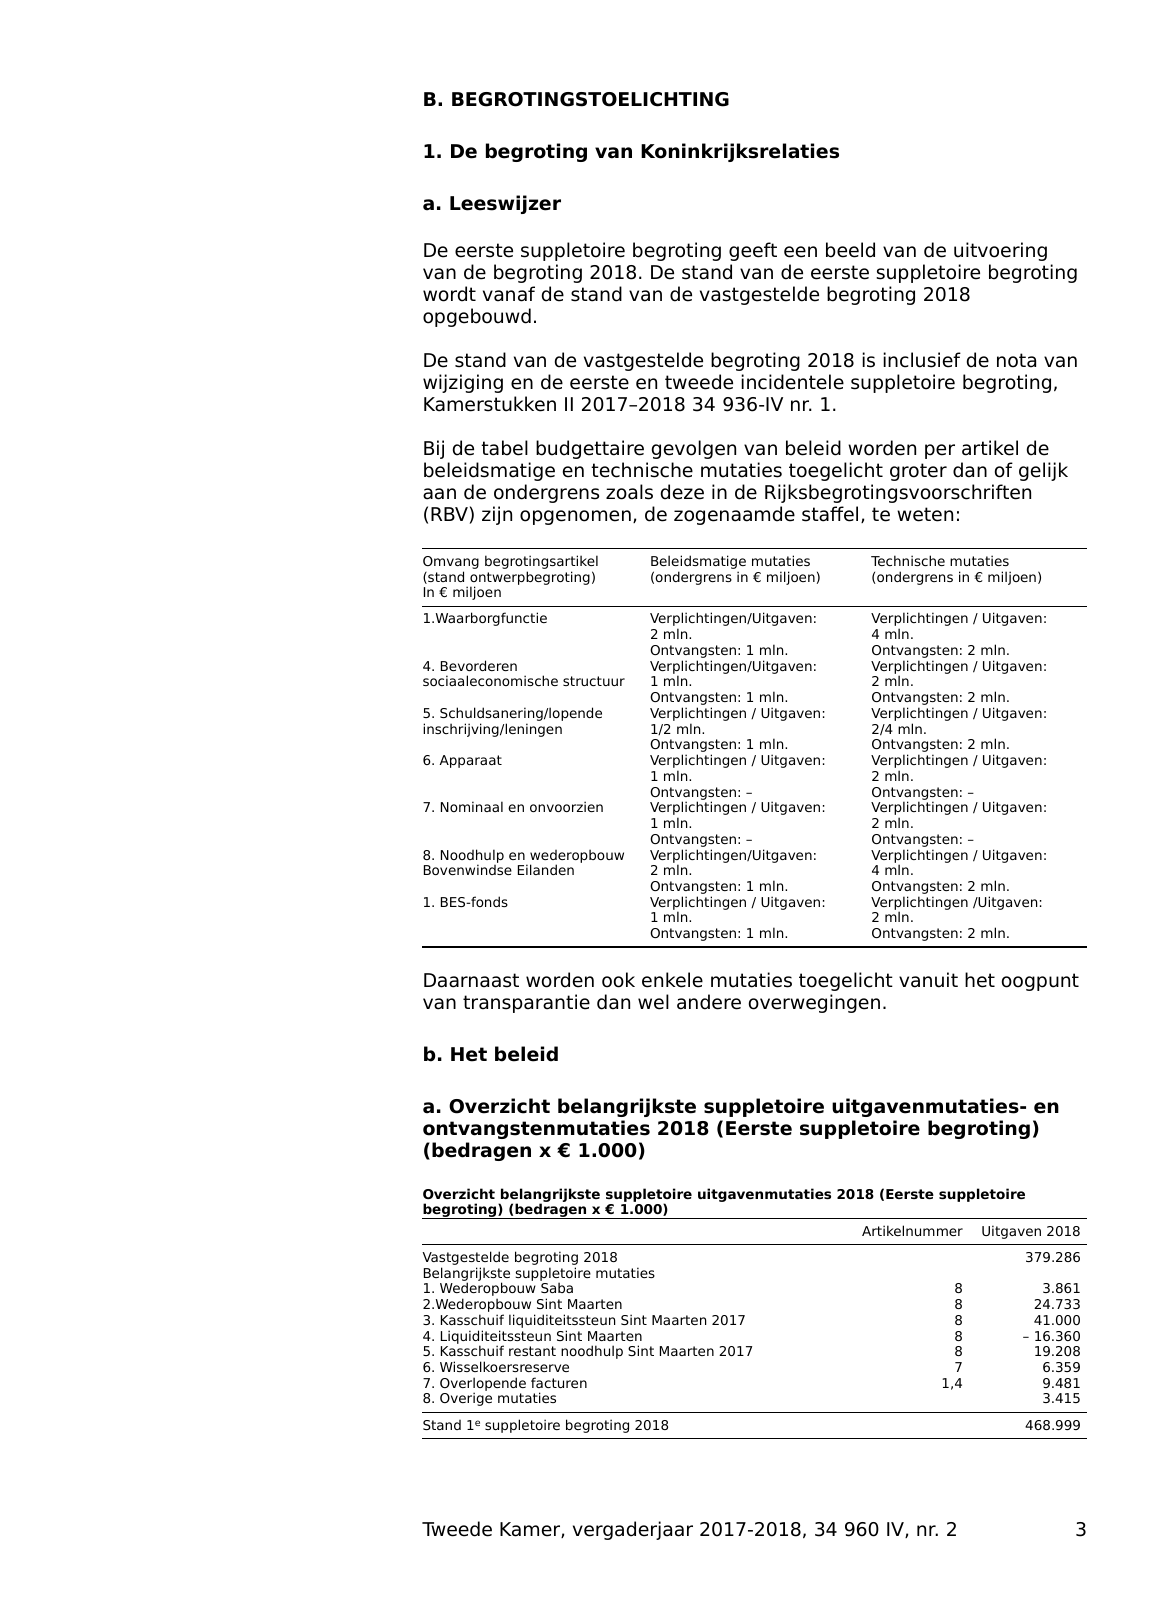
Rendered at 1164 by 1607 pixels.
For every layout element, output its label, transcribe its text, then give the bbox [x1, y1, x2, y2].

subtitle 1. De begroting van Koninkrijksrelaties [422, 141, 1087, 163]
table_cell 3.861 [969, 1281, 1087, 1297]
subtitle B. BEGROTINGSTOELICHTING [422, 89, 1087, 111]
table_cell 1. Wederopbouw Saba [422, 1281, 850, 1297]
table_cell 19.208 [969, 1344, 1087, 1360]
table_cell Artikelnummer [850, 1219, 968, 1244]
table_cell Verplichtingen / Uitgaven: 1 mln. Ontvangsten: – [644, 753, 865, 800]
subtitle b. Het beleid [422, 1043, 1087, 1066]
table_cell 2.Wederopbouw Sint Maarten [422, 1297, 850, 1313]
table_cell 8 [850, 1281, 968, 1297]
table_cell – 16.360 [969, 1329, 1087, 1344]
table_cell 1. BES-fonds [422, 895, 644, 946]
table_cell 379.286 [969, 1245, 1087, 1266]
table_cell 7. Overlopende facturen [422, 1376, 850, 1391]
text Daarnaast worden ook enkele mutaties toegelicht vanuit het oogpunt van transparantie dan wel andere overwegingen. [422, 969, 1087, 1013]
table_cell 9.481 [969, 1376, 1087, 1391]
table_cell 3.415 [969, 1391, 1087, 1412]
table_cell 7 [850, 1360, 968, 1376]
table_cell 6. Apparaat [422, 753, 644, 800]
table_header Overzicht belangrijkste suppletoire uitgavenmutaties 2018 (Eerste suppletoire begroting) (bedragen x € 1.000) [422, 1186, 1087, 1218]
table_cell Verplichtingen / Uitgaven: 2 mln. Ontvangsten: – [865, 753, 1087, 800]
table_cell 8 [850, 1329, 968, 1344]
table_cell Verplichtingen / Uitgaven: 2/4 mln. Ontvangsten: 2 mln. [865, 706, 1087, 753]
table_cell 5. Kasschuif restant noodhulp Sint Maarten 2017 [422, 1344, 850, 1360]
table_cell 8 [850, 1297, 968, 1313]
table_cell 8 [850, 1313, 968, 1328]
table_cell [422, 1219, 850, 1244]
table_cell Vastgestelde begroting 2018 [422, 1245, 850, 1266]
table_cell 4. Bevorderen sociaaleconomische structuur [422, 659, 644, 706]
subtitle a. Leeswijzer [422, 193, 1087, 215]
table_cell 8. Noodhulp en wederopbouw Bovenwindse Eilanden [422, 847, 644, 894]
table_cell [850, 1413, 968, 1438]
table_cell 8. Overige mutaties [422, 1391, 850, 1412]
table_cell Verplichtingen / Uitgaven: 2 mln. Ontvangsten: 2 mln. [865, 659, 1087, 706]
table_cell Verplichtingen / Uitgaven: 4 mln. Ontvangsten: 2 mln. [865, 607, 1087, 658]
table_cell 1.Waarborgfunctie [422, 607, 644, 658]
table_cell 6.359 [969, 1360, 1087, 1376]
text De stand van de vastgestelde begroting 2018 is inclusief de nota van wijziging en de eerste en tweede incidentele suppletoire begroting, Kamerstukken II 2017–2018 34 936-IV nr. 1. [422, 350, 1087, 416]
table_cell Verplichtingen/Uitgaven: 1 mln. Ontvangsten: 1 mln. [644, 659, 865, 706]
subtitle a. Overzicht belangrijkste suppletoire uitgavenmutaties- en ontvangstenmutaties 2018 (Eerste suppletoire begroting) (bedragen x € 1.000) [422, 1096, 1087, 1161]
table_cell Stand 1e suppletoire begroting 2018 [422, 1413, 850, 1438]
table_cell Verplichtingen / Uitgaven: 1 mln. Ontvangsten: 1 mln. [644, 895, 865, 946]
table_cell 7. Nominaal en onvoorzien [422, 800, 644, 847]
table_cell [850, 1245, 968, 1266]
table_cell 41.000 [969, 1313, 1087, 1328]
table_cell Verplichtingen / Uitgaven: 2 mln. Ontvangsten: – [865, 800, 1087, 847]
table_cell [969, 1266, 1087, 1281]
table_cell Verplichtingen /Uitgaven: 2 mln. Ontvangsten: 2 mln. [865, 895, 1087, 946]
table_cell [850, 1391, 968, 1412]
table_cell Uitgaven 2018 [969, 1219, 1087, 1244]
table_cell 4. Liquiditeitssteun Sint Maarten [422, 1329, 850, 1344]
table_header Technische mutaties (ondergrens in € miljoen) [865, 549, 1087, 606]
table_cell Verplichtingen/Uitgaven: 2 mln. Ontvangsten: 1 mln. [644, 607, 865, 658]
table_cell 8 [850, 1344, 968, 1360]
table_cell Verplichtingen/Uitgaven: 2 mln. Ontvangsten: 1 mln. [644, 847, 865, 894]
table_cell Verplichtingen / Uitgaven: 1 mln. Ontvangsten: – [644, 800, 865, 847]
table_cell 6. Wisselkoersreserve [422, 1360, 850, 1376]
text De eerste suppletoire begroting geeft een beeld van de uitvoering van de begroting 2018. De stand van de eerste suppletoire begroting wordt vanaf de stand van de vastgestelde begroting 2018 opgebouwd. [422, 240, 1087, 328]
table_header Beleidsmatige mutaties (ondergrens in € miljoen) [644, 549, 865, 606]
table_cell Verplichtingen / Uitgaven: 1/2 mln. Ontvangsten: 1 mln. [644, 706, 865, 753]
table_header Omvang begrotingsartikel (stand ontwerpbegroting) In € miljoen [422, 549, 644, 606]
table_cell 3. Kasschuif liquiditeitssteun Sint Maarten 2017 [422, 1313, 850, 1328]
table_cell [850, 1266, 968, 1281]
table_cell Verplichtingen / Uitgaven: 4 mln. Ontvangsten: 2 mln. [865, 847, 1087, 894]
table_cell Belangrijkste suppletoire mutaties [422, 1266, 850, 1281]
text Bij de tabel budgettaire gevolgen van beleid worden per artikel de beleidsmatige en technische mutaties toegelicht groter dan of gelijk aan de ondergrens zoals deze in de Rijksbegrotingsvoorschriften (RBV) zijn opgenomen, de zogenaamde staffel, te weten: [422, 438, 1087, 526]
table_cell 5. Schuldsanering/lopende inschrijving/leningen [422, 706, 644, 753]
table_cell 24.733 [969, 1297, 1087, 1313]
table_cell 468.999 [969, 1413, 1087, 1438]
table_cell 1,4 [850, 1376, 968, 1391]
